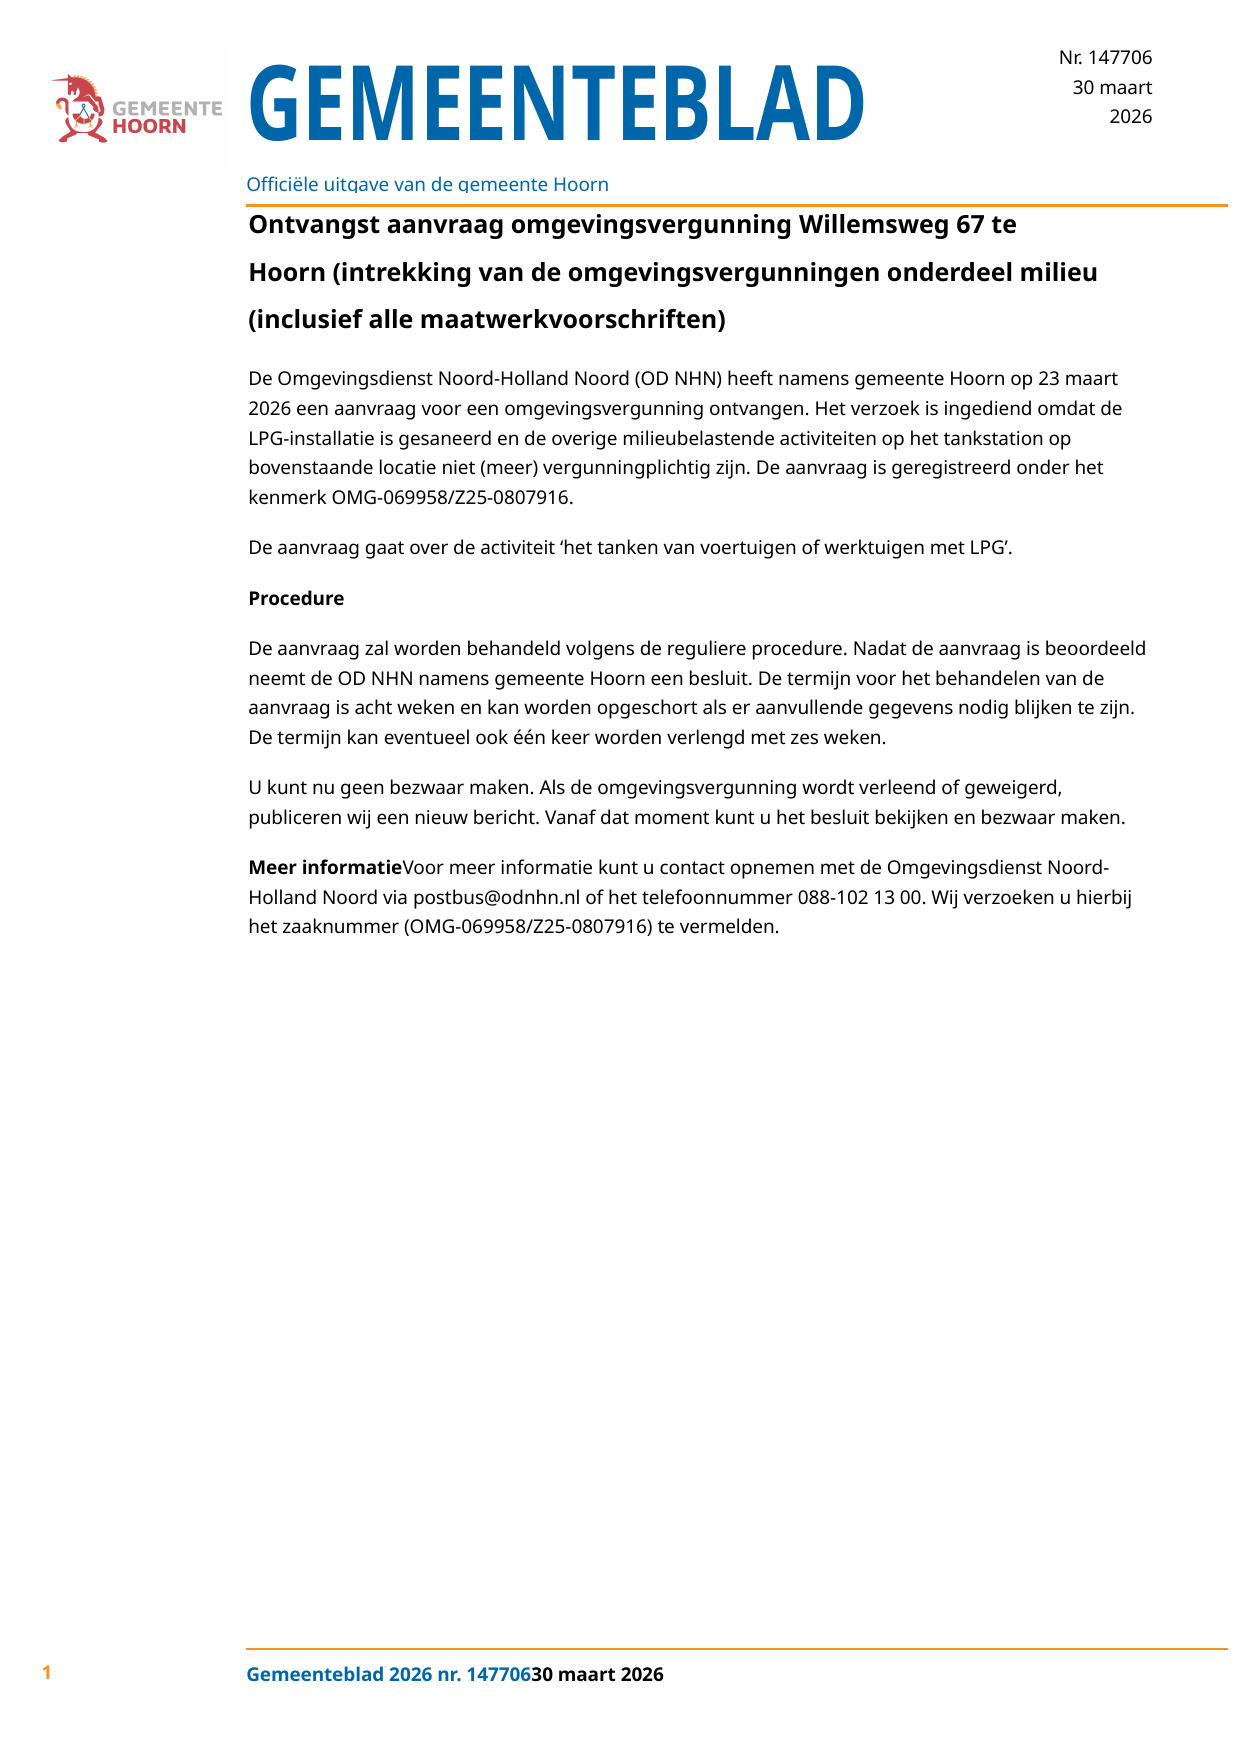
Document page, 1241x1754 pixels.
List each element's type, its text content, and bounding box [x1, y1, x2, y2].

text De aanvraag zal worden behandeld volgens de reguliere procedure. Nadat de aanvraag is beoordeeld neemt de OD NHN namens gemeente Hoorn een besluit. De termijn voor het behandelen van de aanvraag is acht weken en kan worden opgeschort als er aanvullende gegevens nodig blijken te zijn. De termijn kan eventueel ook één keer worden verlengd met zes weken. [248, 635, 1152, 749]
text Meer informatieVoor meer informatie kunt u contact opnemen met de Omgevingsdienst Noord-Holland Noord via postbus@odnhn.nl of het telefoonnummer 088-102 13 00. Wij verzoeken u hierbij het zaaknummer (OMG-069958/Z25-0807916) te vermelden. [248, 854, 1152, 939]
text Ontvangst aanvraag omgevingsvergunning Willemsweg 67 te Hoorn (intrekking van de omgevingsvergunningen onderdeel milieu (inclusief alle maatwerkvoorschriften) [248, 207, 1152, 336]
picture [41, 47, 231, 172]
text Procedure [248, 585, 1152, 610]
text U kunt nu geen bezwaar maken. Als de omgevingsvergunning wordt verleend of geweigerd, publiceren wij een nieuw bericht. Vanaf dat moment kunt u het besluit bekijken en bezwaar maken. [248, 774, 1152, 829]
text De Omgevingsdienst Noord-Holland Noord (OD NHN) heeft namens gemeente Hoorn op 23 maart 2026 een aanvraag voor een omgevingsvergunning ontvangen. Het verzoek is ingediend omdat de LPG-installatie is gesaneerd en de overige milieubelastende activiteiten op het tankstation op bovenstaande locatie niet (meer) vergunningplichtig zijn. De aanvraag is geregistreerd onder het kenmerk OMG-069958/Z25-0807916. [248, 366, 1152, 509]
text De aanvraag gaat over de activiteit ‘het tanken van voertuigen of werktuigen met LPG’. [248, 534, 1152, 560]
